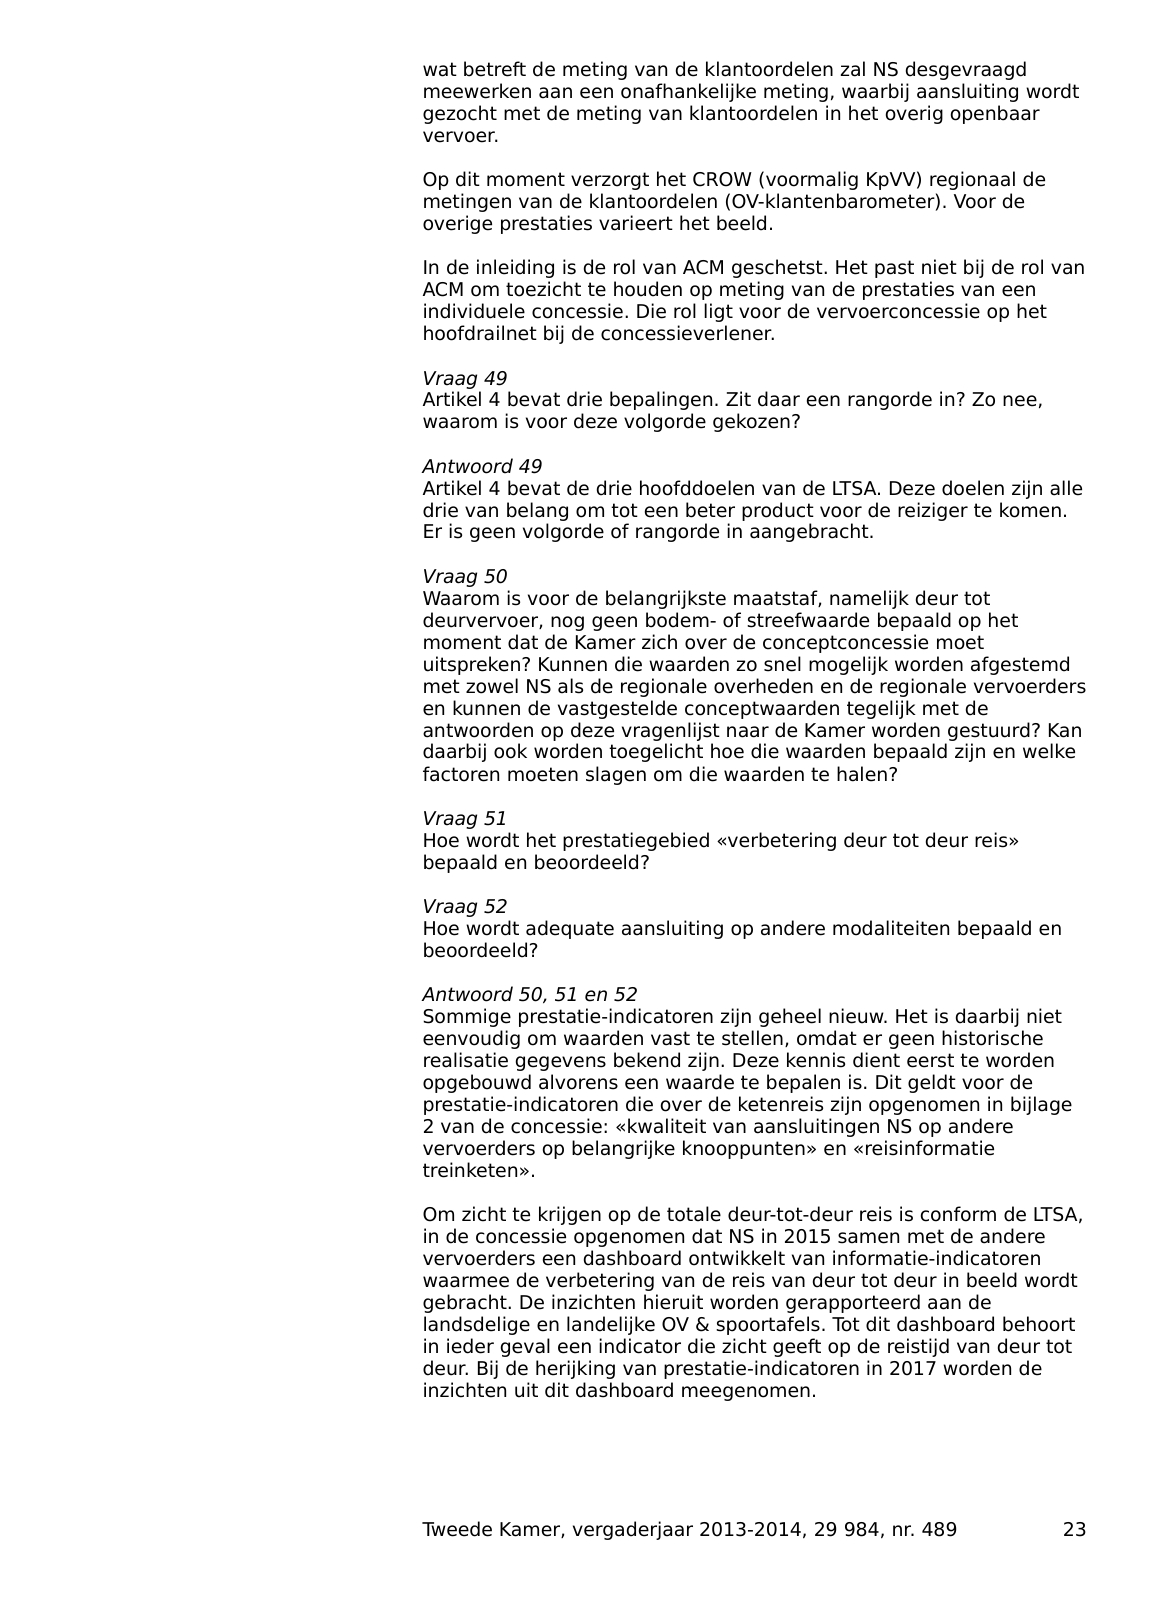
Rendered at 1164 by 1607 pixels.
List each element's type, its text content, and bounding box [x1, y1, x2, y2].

text Waarom is voor de belangrijkste maatstaf, namelijk deur tot deurvervoer, nog geen bodem- of streefwaarde bepaald op het moment dat de Kamer zich over de conceptconcessie moet uitspreken? Kunnen die waarden zo snel mogelijk worden afgestemd met zowel NS als de regionale overheden en de regionale vervoerders en kunnen de vastgestelde conceptwaarden tegelijk met de antwoorden op deze vragenlijst naar de Kamer worden gestuurd? Kan daarbij ook worden toegelicht hoe die waarden bepaald zijn en welke factoren moeten slagen om die waarden te halen? [422, 588, 1087, 785]
text Om zicht te krijgen op de totale deur-tot-deur reis is conform de LTSA, in de concessie opgenomen dat NS in 2015 samen met de andere vervoerders een dashboard ontwikkelt van informatie-indicatoren waarmee de verbetering van de reis van deur tot deur in beeld wordt gebracht. De inzichten hieruit worden gerapporteerd aan de landsdelige en landelijke OV & spoortafels. Tot dit dashboard behoort in ieder geval een indicator die zicht geeft op de reistijd van deur tot deur. Bij de herijking van prestatie-indicatoren in 2017 worden de inzichten uit dit dashboard meegenomen. [422, 1204, 1087, 1402]
text Hoe wordt adequate aansluiting op andere modaliteiten bepaald en beoordeeld? [422, 918, 1087, 962]
text Op dit moment verzorgt het CROW (voormalig KpVV) regionaal de metingen van de klantoordelen (OV-klantenbarometer). Voor de overige prestaties varieert het beeld. [422, 169, 1087, 235]
text wat betreft de meting van de klantoordelen zal NS desgevraagd meewerken aan een onafhankelijke meting, waarbij aansluiting wordt gezocht met de meting van klantoordelen in het overig openbaar vervoer. [422, 59, 1087, 147]
text Antwoord 49 [422, 456, 1087, 477]
text Artikel 4 bevat de drie hoofddoelen van de LTSA. Deze doelen zijn alle drie van belang om tot een beter product voor de reiziger te komen. Er is geen volgorde of rangorde in aangebracht. [422, 477, 1087, 543]
text Sommige prestatie-indicatoren zijn geheel nieuw. Het is daarbij niet eenvoudig om waarden vast te stellen, omdat er geen historische realisatie gegevens bekend zijn. Deze kennis dient eerst te worden opgebouwd alvorens een waarde te bepalen is. Dit geldt voor de prestatie-indicatoren die over de ketenreis zijn opgenomen in bijlage 2 van de concessie: «kwaliteit van aansluitingen NS op andere vervoerders op belangrijke knooppunten» en «reisinformatie treinketen». [422, 1006, 1087, 1182]
text In de inleiding is de rol van ACM geschetst. Het past niet bij de rol van ACM om toezicht te houden op meting van de prestaties van een individuele concessie. Die rol ligt voor de vervoerconcessie op het hoofdrailnet bij de concessieverlener. [422, 257, 1087, 345]
text Vraag 52 [422, 896, 1087, 918]
text Vraag 50 [422, 566, 1087, 588]
text Artikel 4 bevat drie bepalingen. Zit daar een rangorde in? Zo nee, waarom is voor deze volgorde gekozen? [422, 389, 1087, 433]
text Vraag 51 [422, 808, 1087, 829]
text Hoe wordt het prestatiegebied «verbetering deur tot deur reis» bepaald en beoordeeld? [422, 829, 1087, 873]
text Vraag 49 [422, 367, 1087, 389]
text Antwoord 50, 51 en 52 [422, 984, 1087, 1006]
